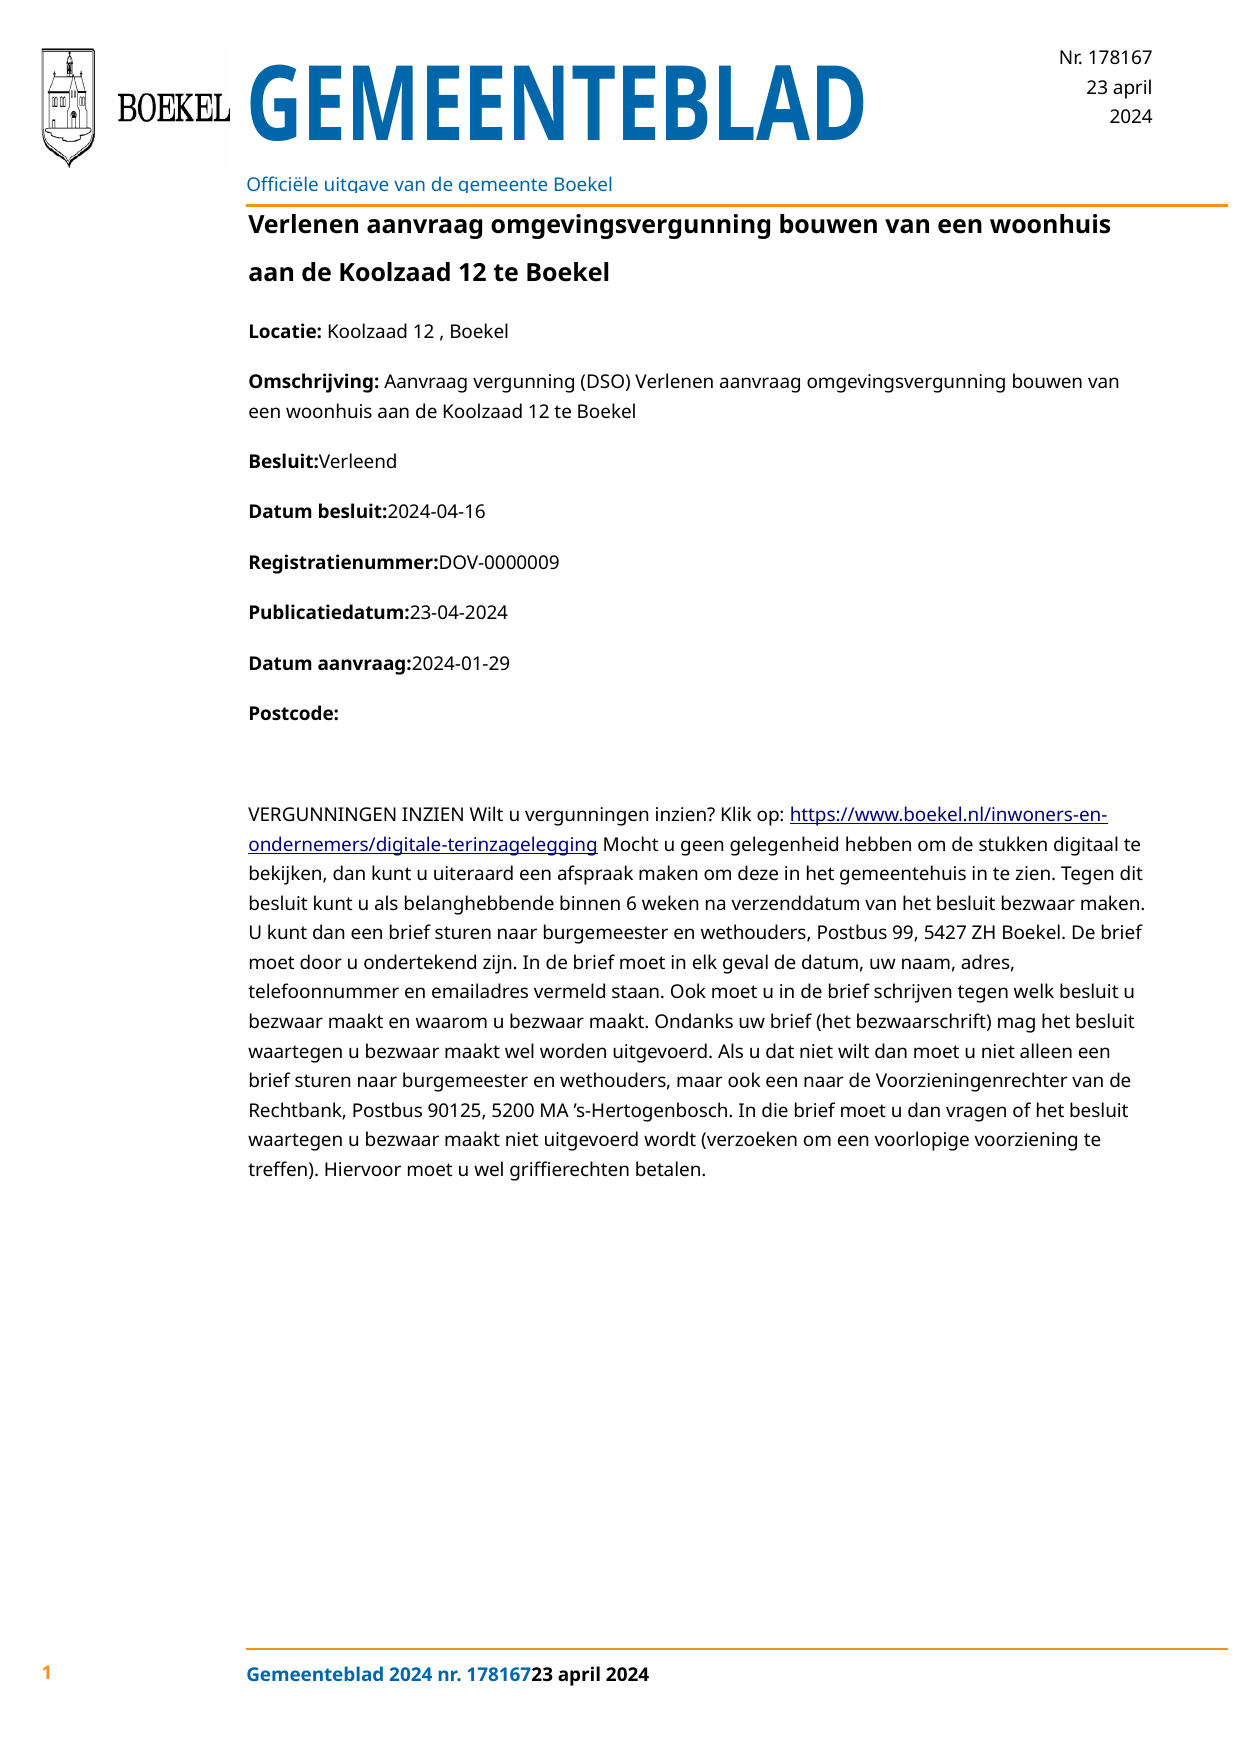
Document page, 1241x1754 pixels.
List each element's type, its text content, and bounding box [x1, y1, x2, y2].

text Postcode: [248, 700, 1152, 726]
text Registratienummer:DOV-0000009 [248, 549, 1152, 575]
text Besluit:Verleend [248, 448, 1152, 474]
text Datum besluit:2024-04-16 [248, 499, 1152, 524]
text Omschrijving: Aanvraag vergunning (DSO) Verlenen aanvraag omgevingsvergunning bouwen van een woonhuis aan de Koolzaad 12 te Boekel [248, 368, 1152, 424]
text VERGUNNINGEN INZIEN Wilt u vergunningen inzien? Klik op: https://www.boekel.nl/inwoners-en-ondernemers/digitale-terinzagelegging Mocht u geen gelegenheid hebben om de stukken digitaal te bekijken, dan kunt u uiteraard een afspraak maken om deze in het gemeentehuis in te zien. Tegen dit besluit kunt u als belanghebbende binnen 6 weken na verzenddatum van het besluit bezwaar maken. U kunt dan een brief sturen naar burgemeester en wethouders, Postbus 99, 5427 ZH Boekel. De brief moet door u ondertekend zijn. In de brief moet in elk geval de datum, uw naam, adres, telefoonnummer en emailadres vermeld staan. Ook moet u in de brief schrijven tegen welk besluit u bezwaar maakt en waarom u bezwaar maakt. Ondanks uw brief (het bezwaarschrift) mag het besluit waartegen u bezwaar maakt wel worden uitgevoerd. Als u dat niet wilt dan moet u niet alleen een brief sturen naar burgemeester en wethouders, maar ook een naar de Voorzieningenrechter van de Rechtbank, Postbus 90125, 5200 MA ’s-Hertogenbosch. In die brief moet u dan vragen of het besluit waartegen u bezwaar maakt niet uitgevoerd wordt (verzoeken om een voorlopige voorziening te treffen). Hiervoor moet u wel griffierechten betalen. [248, 801, 1152, 1182]
text Datum aanvraag:2024-01-29 [248, 650, 1152, 676]
text Verlenen aanvraag omgevingsvergunning bouwen van een woonhuis aan de Koolzaad 12 te Boekel [248, 207, 1152, 288]
picture [41, 47, 231, 172]
text Publicatiedatum:23-04-2024 [248, 599, 1152, 625]
text Locatie: Koolzaad 12 , Boekel [248, 318, 1152, 344]
